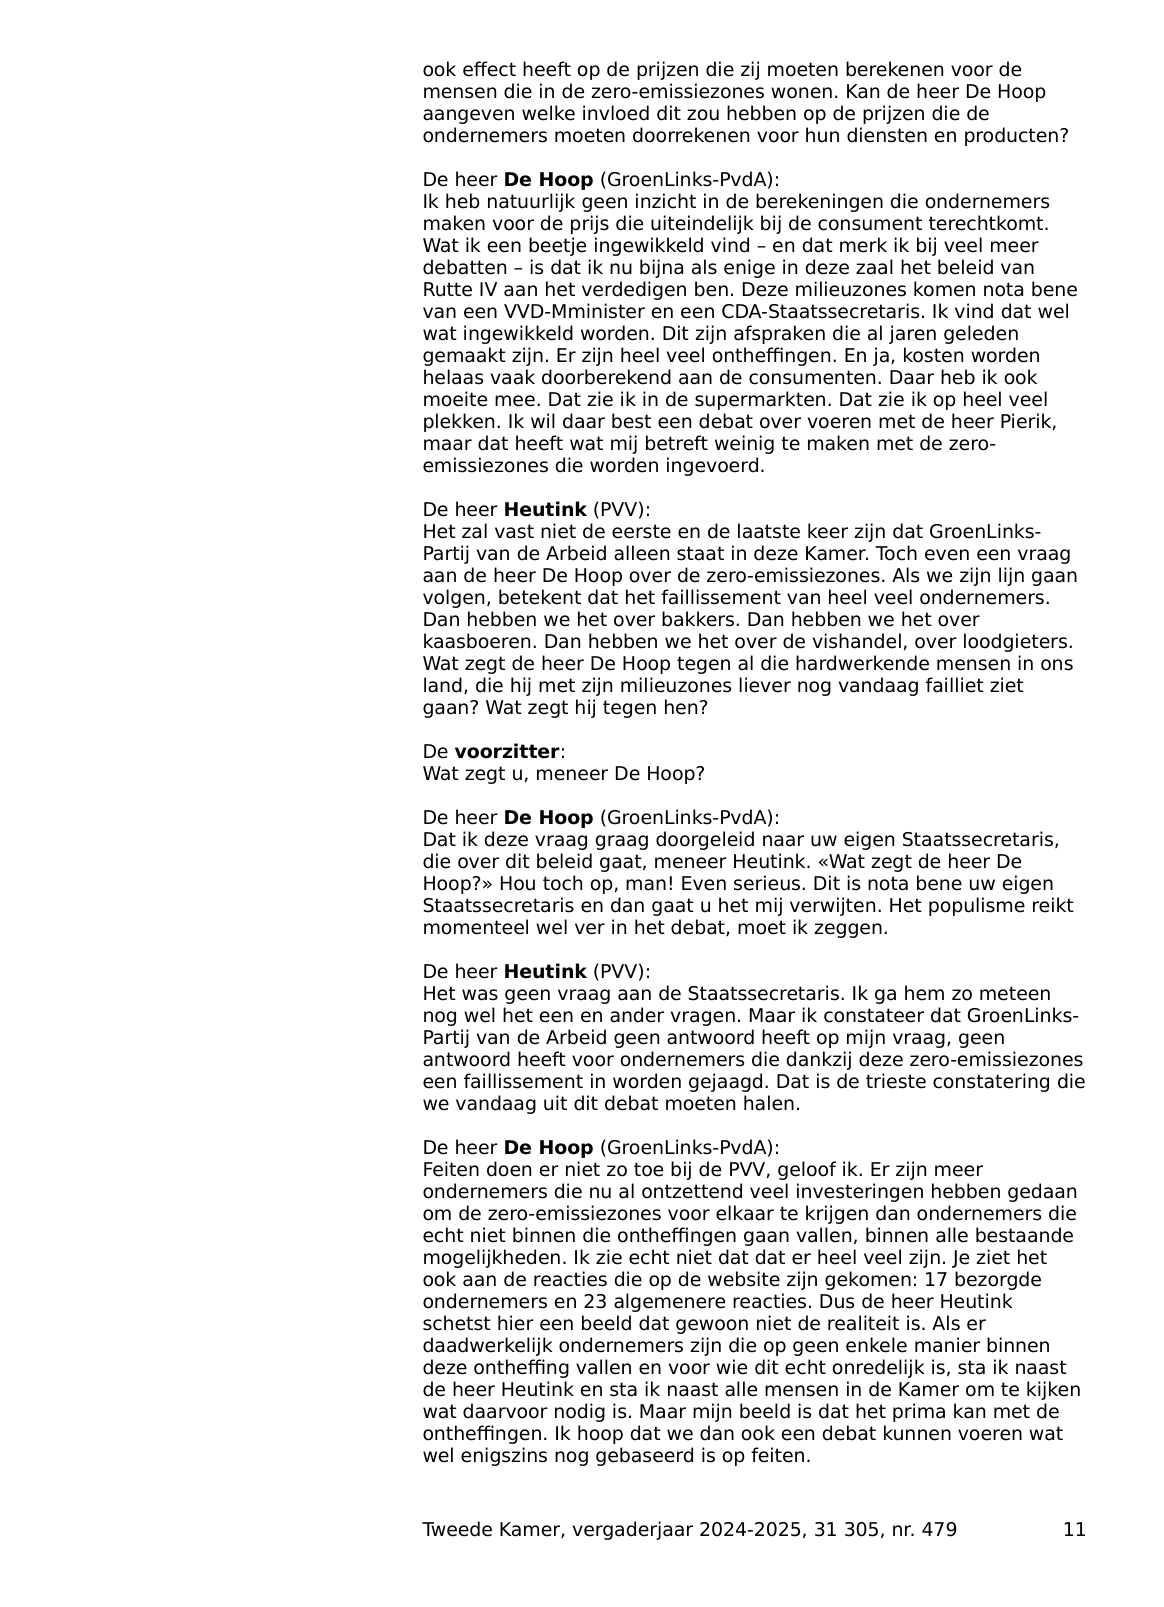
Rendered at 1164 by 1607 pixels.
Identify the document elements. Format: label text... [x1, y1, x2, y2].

text Het was geen vraag aan de Staatssecretaris. Ik ga hem zo meteen nog wel het een en ander vragen. Maar ik constateer dat GroenLinks-Partij van de Arbeid geen antwoord heeft op mijn vraag, geen antwoord heeft voor ondernemers die dankzij deze zero-emissiezones een faillissement in worden gejaagd. Dat is de trieste constatering die we vandaag uit dit debat moeten halen. [422, 983, 1087, 1115]
text De heer Heutink (PVV): [422, 499, 1087, 521]
text Het zal vast niet de eerste en de laatste keer zijn dat GroenLinks-Partij van de Arbeid alleen staat in deze Kamer. Toch even een vraag aan de heer De Hoop over de zero-emissiezones. Als we zijn lijn gaan volgen, betekent dat het faillissement van heel veel ondernemers. Dan hebben we het over bakkers. Dan hebben we het over kaasboeren. Dan hebben we het over de vishandel, over loodgieters. Wat zegt de heer De Hoop tegen al die hardwerkende mensen in ons land, die hij met zijn milieuzones liever nog vandaag failliet ziet gaan? Wat zegt hij tegen hen? [422, 521, 1087, 719]
text De heer De Hoop (GroenLinks-PvdA): [422, 1137, 1087, 1159]
text ook effect heeft op de prijzen die zij moeten berekenen voor de mensen die in de zero-emissiezones wonen. Kan de heer De Hoop aangeven welke invloed dit zou hebben op de prijzen die de ondernemers moeten doorrekenen voor hun diensten en producten? [422, 59, 1087, 147]
text De heer De Hoop (GroenLinks-PvdA): [422, 807, 1087, 829]
text Dat ik deze vraag graag doorgeleid naar uw eigen Staatssecretaris, die over dit beleid gaat, meneer Heutink. «Wat zegt de heer De Hoop?» Hou toch op, man! Even serieus. Dit is nota bene uw eigen Staatssecretaris en dan gaat u het mij verwijten. Het populisme reikt momenteel wel ver in het debat, moet ik zeggen. [422, 829, 1087, 939]
text Wat zegt u, meneer De Hoop? [422, 763, 1087, 785]
text De heer Heutink (PVV): [422, 961, 1087, 983]
text Ik heb natuurlijk geen inzicht in de berekeningen die ondernemers maken voor de prijs die uiteindelijk bij de consument terechtkomt. Wat ik een beetje ingewikkeld vind – en dat merk ik bij veel meer debatten – is dat ik nu bijna als enige in deze zaal het beleid van Rutte IV aan het verdedigen ben. Deze milieuzones komen nota bene van een VVD-Mminister en een CDA-Staatssecretaris. Ik vind dat wel wat ingewikkeld worden. Dit zijn afspraken die al jaren geleden gemaakt zijn. Er zijn heel veel ontheffingen. En ja, kosten worden helaas vaak doorberekend aan de consumenten. Daar heb ik ook moeite mee. Dat zie ik in de supermarkten. Dat zie ik op heel veel plekken. Ik wil daar best een debat over voeren met de heer Pierik, maar dat heeft wat mij betreft weinig te maken met de zero-emissiezones die worden ingevoerd. [422, 191, 1087, 477]
text De heer De Hoop (GroenLinks-PvdA): [422, 169, 1087, 191]
text Feiten doen er niet zo toe bij de PVV, geloof ik. Er zijn meer ondernemers die nu al ontzettend veel investeringen hebben gedaan om de zero-emissiezones voor elkaar te krijgen dan ondernemers die echt niet binnen die ontheffingen gaan vallen, binnen alle bestaande mogelijkheden. Ik zie echt niet dat dat er heel veel zijn. Je ziet het ook aan de reacties die op de website zijn gekomen: 17 bezorgde ondernemers en 23 algemenere reacties. Dus de heer Heutink schetst hier een beeld dat gewoon niet de realiteit is. Als er daadwerkelijk ondernemers zijn die op geen enkele manier binnen deze ontheffing vallen en voor wie dit echt onredelijk is, sta ik naast de heer Heutink en sta ik naast alle mensen in de Kamer om te kijken wat daarvoor nodig is. Maar mijn beeld is dat het prima kan met de ontheffingen. Ik hoop dat we dan ook een debat kunnen voeren wat wel enigszins nog gebaseerd is op feiten. [422, 1159, 1087, 1467]
text De voorzitter: [422, 741, 1087, 763]
